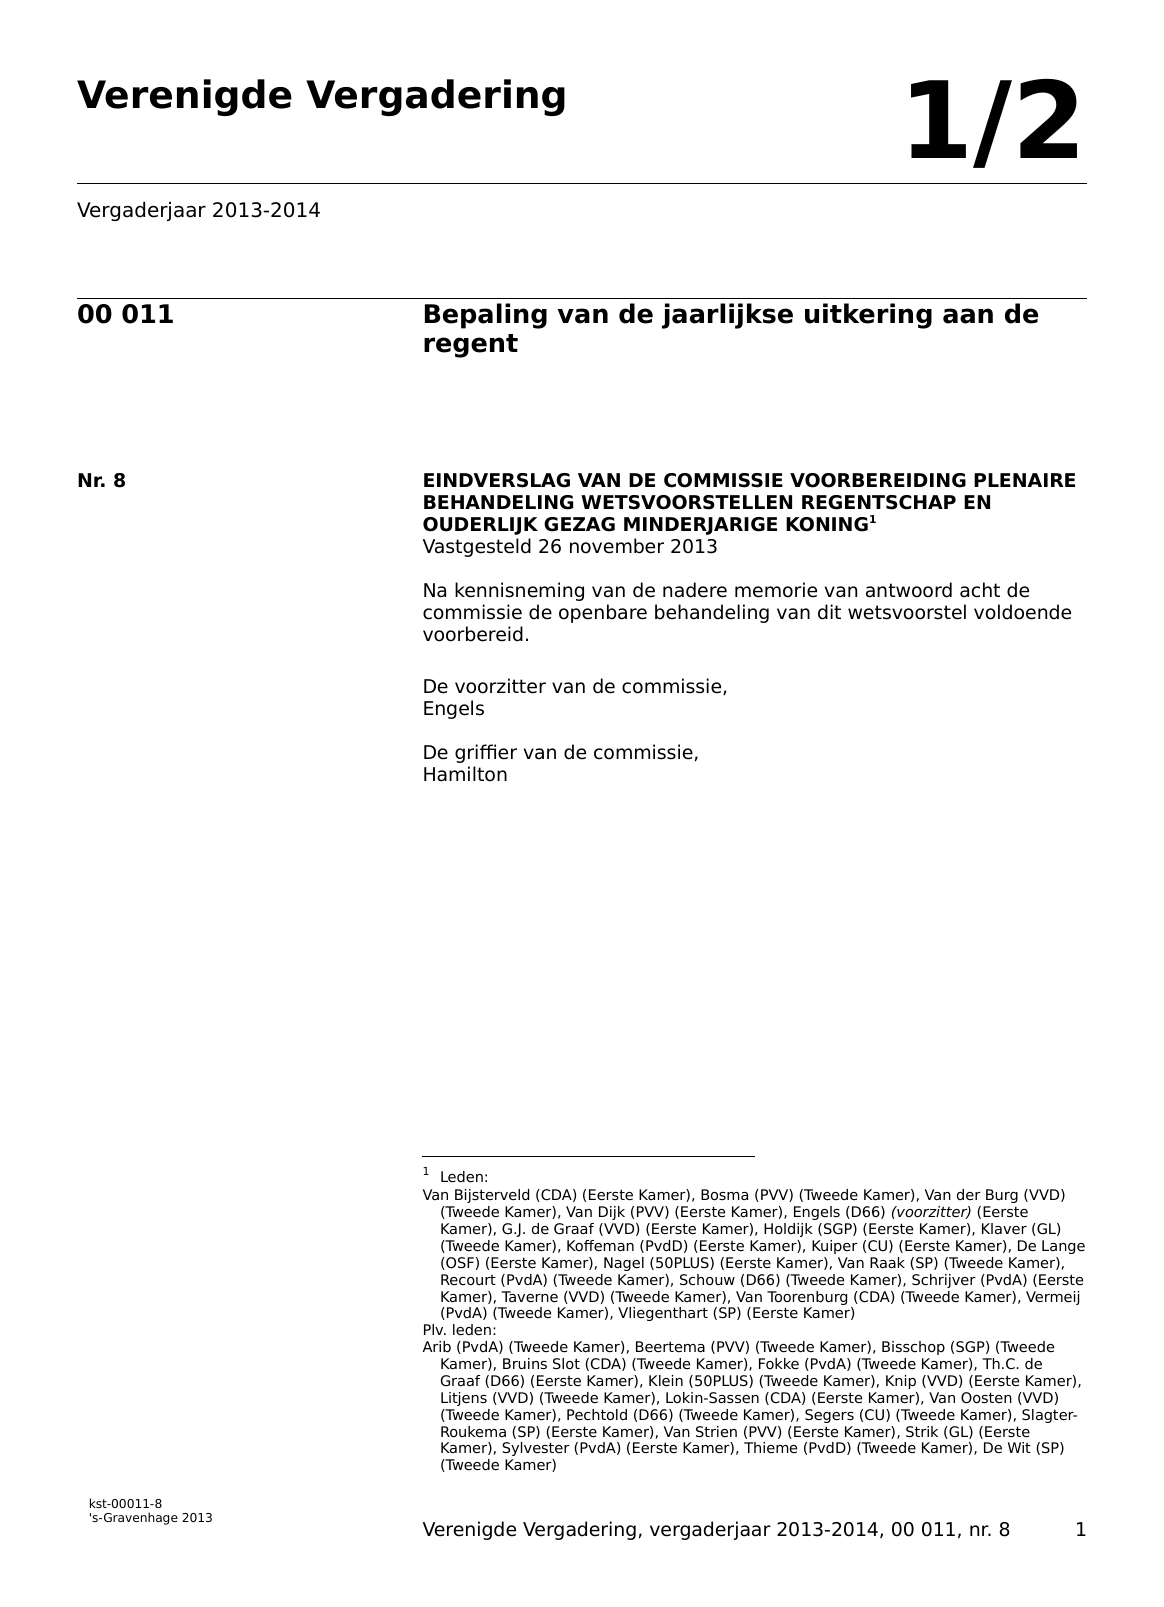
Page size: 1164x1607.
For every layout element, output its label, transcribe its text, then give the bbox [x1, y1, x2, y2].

text De voorzitter van de commissie, Engels [422, 676, 1087, 720]
text 's-Gravenhage 2013 [88, 1511, 323, 1525]
subtitle 00 011 Bepaling van de jaarlijkse uitkering aan de regent [77, 299, 1087, 359]
table_header Verenigde Vergadering [77, 59, 886, 183]
table_cell Vergaderjaar 2013-2014 [77, 184, 1087, 298]
text Leden: [422, 1165, 1087, 1187]
text Van Bijsterveld (CDA) (Eerste Kamer), Bosma (PVV) (Tweede Kamer), Van der Burg (VVD) (Tweede Kamer), Van Dijk (PVV) (Eerste Kamer), Engels (D66) (voorzitter) (Eerste Kamer), G.J. de Graaf (VVD) (Eerste Kamer), Holdijk (SGP) (Eerste Kamer), Klaver (GL) (Tweede Kamer), Koffeman (PvdD) (Eerste Kamer), Kuiper (CU) (Eerste Kamer), De Lange (OSF) (Eerste Kamer), Nagel (50PLUS) (Eerste Kamer), Van Raak (SP) (Tweede Kamer), Recourt (PvdA) (Tweede Kamer), Schouw (D66) (Tweede Kamer), Schrijver (PvdA) (Eerste Kamer), Taverne (VVD) (Tweede Kamer), Van Toorenburg (CDA) (Tweede Kamer), Vermeij (PvdA) (Tweede Kamer), Vliegenthart (SP) (Eerste Kamer) [422, 1187, 1087, 1322]
text De griffier van de commissie, Hamilton [422, 742, 1087, 786]
text Plv. leden: [422, 1322, 1087, 1339]
text kst-00011-8 [88, 1497, 323, 1511]
subtitle Nr. 8 EINDVERSLAG VAN DE COMMISSIE VOORBEREIDING PLENAIRE BEHANDELING WETSVOORSTELLEN REGENTSCHAP EN OUDERLIJK GEZAG MINDERJARIGE KONING [77, 470, 1087, 536]
text Vastgesteld 26 november 2013 [422, 536, 1087, 558]
table_header 1/2 [886, 59, 1087, 183]
text Na kennisneming van de nadere memorie van antwoord acht de commissie de openbare behandeling van dit wetsvoorstel voldoende voorbereid. [422, 580, 1087, 646]
text Arib (PvdA) (Tweede Kamer), Beertema (PVV) (Tweede Kamer), Bisschop (SGP) (Tweede Kamer), Bruins Slot (CDA) (Tweede Kamer), Fokke (PvdA) (Tweede Kamer), Th.C. de Graaf (D66) (Eerste Kamer), Klein (50PLUS) (Tweede Kamer), Knip (VVD) (Eerste Kamer), Litjens (VVD) (Tweede Kamer), Lokin-Sassen (CDA) (Eerste Kamer), Van Oosten (VVD) (Tweede Kamer), Pechtold (D66) (Tweede Kamer), Segers (CU) (Tweede Kamer), Slagter-Roukema (SP) (Eerste Kamer), Van Strien (PVV) (Eerste Kamer), Strik (GL) (Eerste Kamer), Sylvester (PvdA) (Eerste Kamer), Thieme (PvdD) (Tweede Kamer), De Wit (SP) (Tweede Kamer) [422, 1339, 1087, 1474]
